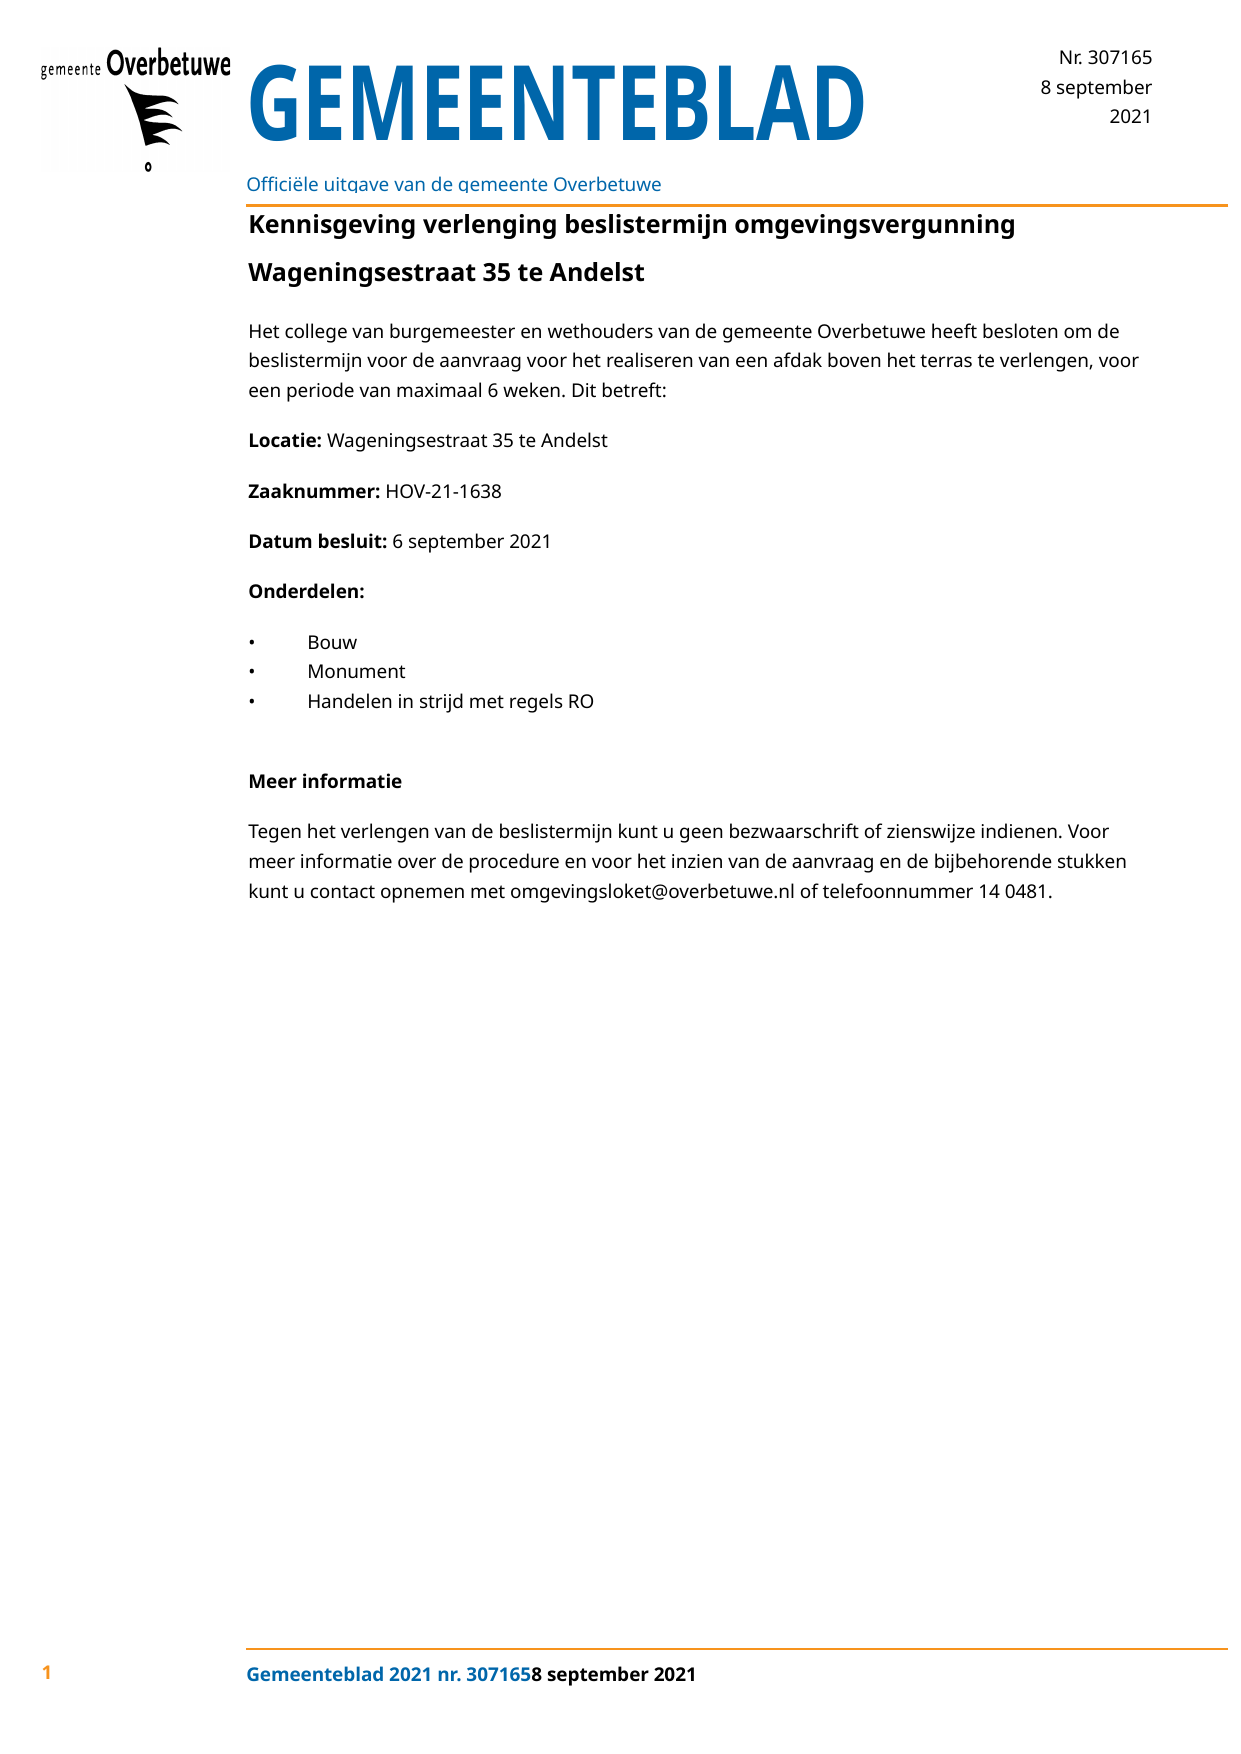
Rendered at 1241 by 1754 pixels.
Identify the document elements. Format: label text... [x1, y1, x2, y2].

list Handelen in strijd met regels RO [248, 688, 1152, 714]
list Bouw [248, 629, 1152, 655]
text Kennisgeving verlenging beslistermijn omgevingsvergunning Wageningsestraat 35 te Andelst [248, 207, 1152, 288]
list Monument [248, 659, 1152, 684]
text Onderdelen: [248, 579, 1152, 604]
text Locatie: Wageningsestraat 35 te Andelst [248, 427, 1152, 453]
text Zaaknummer: HOV-21-1638 [248, 478, 1152, 504]
picture [41, 47, 231, 172]
text Het college van burgemeester en wethouders van de gemeente Overbetuwe heeft besloten om de beslistermijn voor de aanvraag voor het realiseren van een afdak boven het terras te verlengen, voor een periode van maximaal 6 weken. Dit betreft: [248, 318, 1152, 403]
text Meer informatie [248, 768, 1152, 794]
text Tegen het verlengen van de beslistermijn kunt u geen bezwaarschrift of zienswijze indienen. Voor meer informatie over de procedure en voor het inzien van de aanvraag en de bijbehorende stukken kunt u contact opnemen met omgevingsloket@overbetuwe.nl of telefoonnummer 14 0481. [248, 819, 1152, 904]
text Datum besluit: 6 september 2021 [248, 528, 1152, 554]
